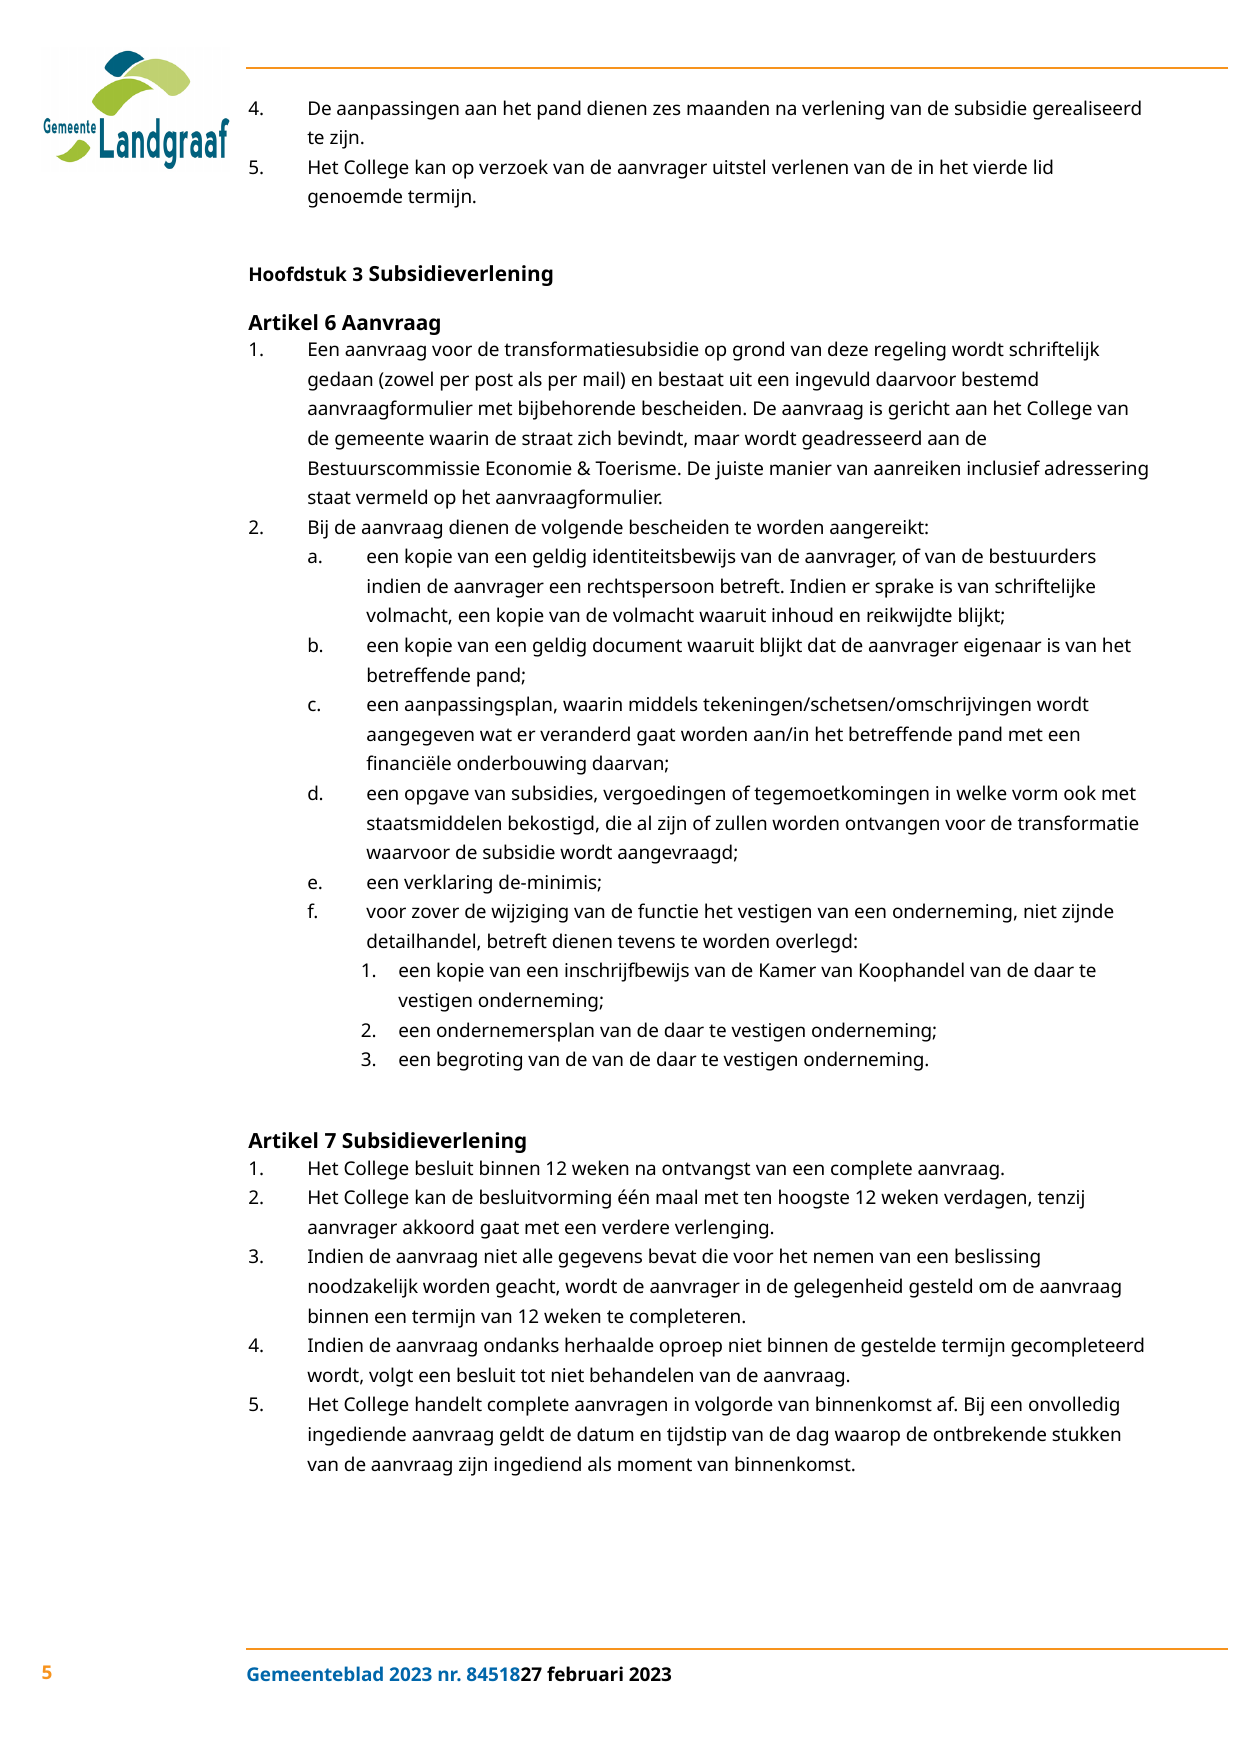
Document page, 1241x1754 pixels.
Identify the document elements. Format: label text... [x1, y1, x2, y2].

list een verklaring de-minimis; [307, 869, 1152, 895]
list Een aanvraag voor de transformatiesubsidie op grond van deze regeling wordt schriftelijk gedaan (zowel per post als per mail) en bestaat uit een ingevuld daarvoor bestemd aanvraagformulier met bijbehorende bescheiden. De aanvraag is gericht aan het College van de gemeente waarin de straat zich bevindt, maar wordt geadresseerd aan de Bestuurscommissie Economie & Toerisme. De juiste manier van aanreiken inclusief adressering staat vermeld op het aanvraagformulier. [248, 336, 1152, 510]
list voor zover de wijziging van de functie het vestigen van een onderneming, niet zijnde detailhandel, betreft dienen tevens te worden overlegd: [307, 898, 1152, 954]
list Het College handelt complete aanvragen in volgorde van binnenkomst af. Bij een onvolledig ingediende aanvraag geldt de datum en tijdstip van de dag waarop de ontbrekende stukken van de aanvraag zijn ingediend als moment van binnenkomst. [248, 1392, 1152, 1476]
list Het College kan op verzoek van de aanvrager uitstel verlenen van de in het vierde lid genoemde termijn. [248, 154, 1152, 209]
picture [41, 47, 231, 172]
list Het College kan de besluitvorming één maal met ten hoogste 12 weken verdagen, tenzij aanvrager akkoord gaat met een verdere verlenging. [248, 1184, 1152, 1240]
list een kopie van een inschrijfbewijs van de Kamer van Koophandel van de daar te vestigen onderneming; [361, 958, 1152, 1013]
list een opgave van subsidies, vergoedingen of tegemoetkomingen in welke vorm ook met staatsmiddelen bekostigd, die al zijn of zullen worden ontvangen voor de transformatie waarvoor de subsidie wordt aangevraagd; [307, 780, 1152, 865]
list De aanpassingen aan het pand dienen zes maanden na verlening van de subsidie gerealiseerd te zijn. [248, 95, 1152, 150]
list een kopie van een geldig document waaruit blijkt dat de aanvrager eigenaar is van het betreffende pand; [307, 632, 1152, 688]
list een ondernemersplan van de daar te vestigen onderneming; [361, 1017, 1152, 1043]
list een aanpassingsplan, waarin middels tekeningen/schetsen/omschrijvingen wordt aangegeven wat er veranderd gaat worden aan/in het betreffende pand met een financiële onderbouwing daarvan; [307, 691, 1152, 776]
list Indien de aanvraag niet alle gegevens bevat die voor het nemen van een beslissing noodzakelijk worden geacht, wordt de aanvrager in de gelegenheid gesteld om de aanvraag binnen een termijn van 12 weken te completeren. [248, 1244, 1152, 1328]
text Artikel 6 Aanvraag [248, 308, 1152, 336]
list een kopie van een geldig identiteitsbewijs van de aanvrager, of van de bestuurders indien de aanvrager een rechtspersoon betreft. Indien er sprake is van schriftelijke volmacht, een kopie van de volmacht waaruit inhoud en reikwijdte blijkt; [307, 543, 1152, 628]
text Hoofdstuk 3 Subsidieverlening [248, 259, 1152, 287]
list een begroting van de van de daar te vestigen onderneming. [361, 1046, 1152, 1072]
text Artikel 7 Subsidieverlening [248, 1126, 1152, 1155]
list Bij de aanvraag dienen de volgende bescheiden te worden aangereikt: [248, 514, 1152, 540]
list Het College besluit binnen 12 weken na ontvangst van een complete aanvraag. [248, 1155, 1152, 1181]
list Indien de aanvraag ondanks herhaalde oproep niet binnen de gestelde termijn gecompleteerd wordt, volgt een besluit tot niet behandelen van de aanvraag. [248, 1332, 1152, 1388]
